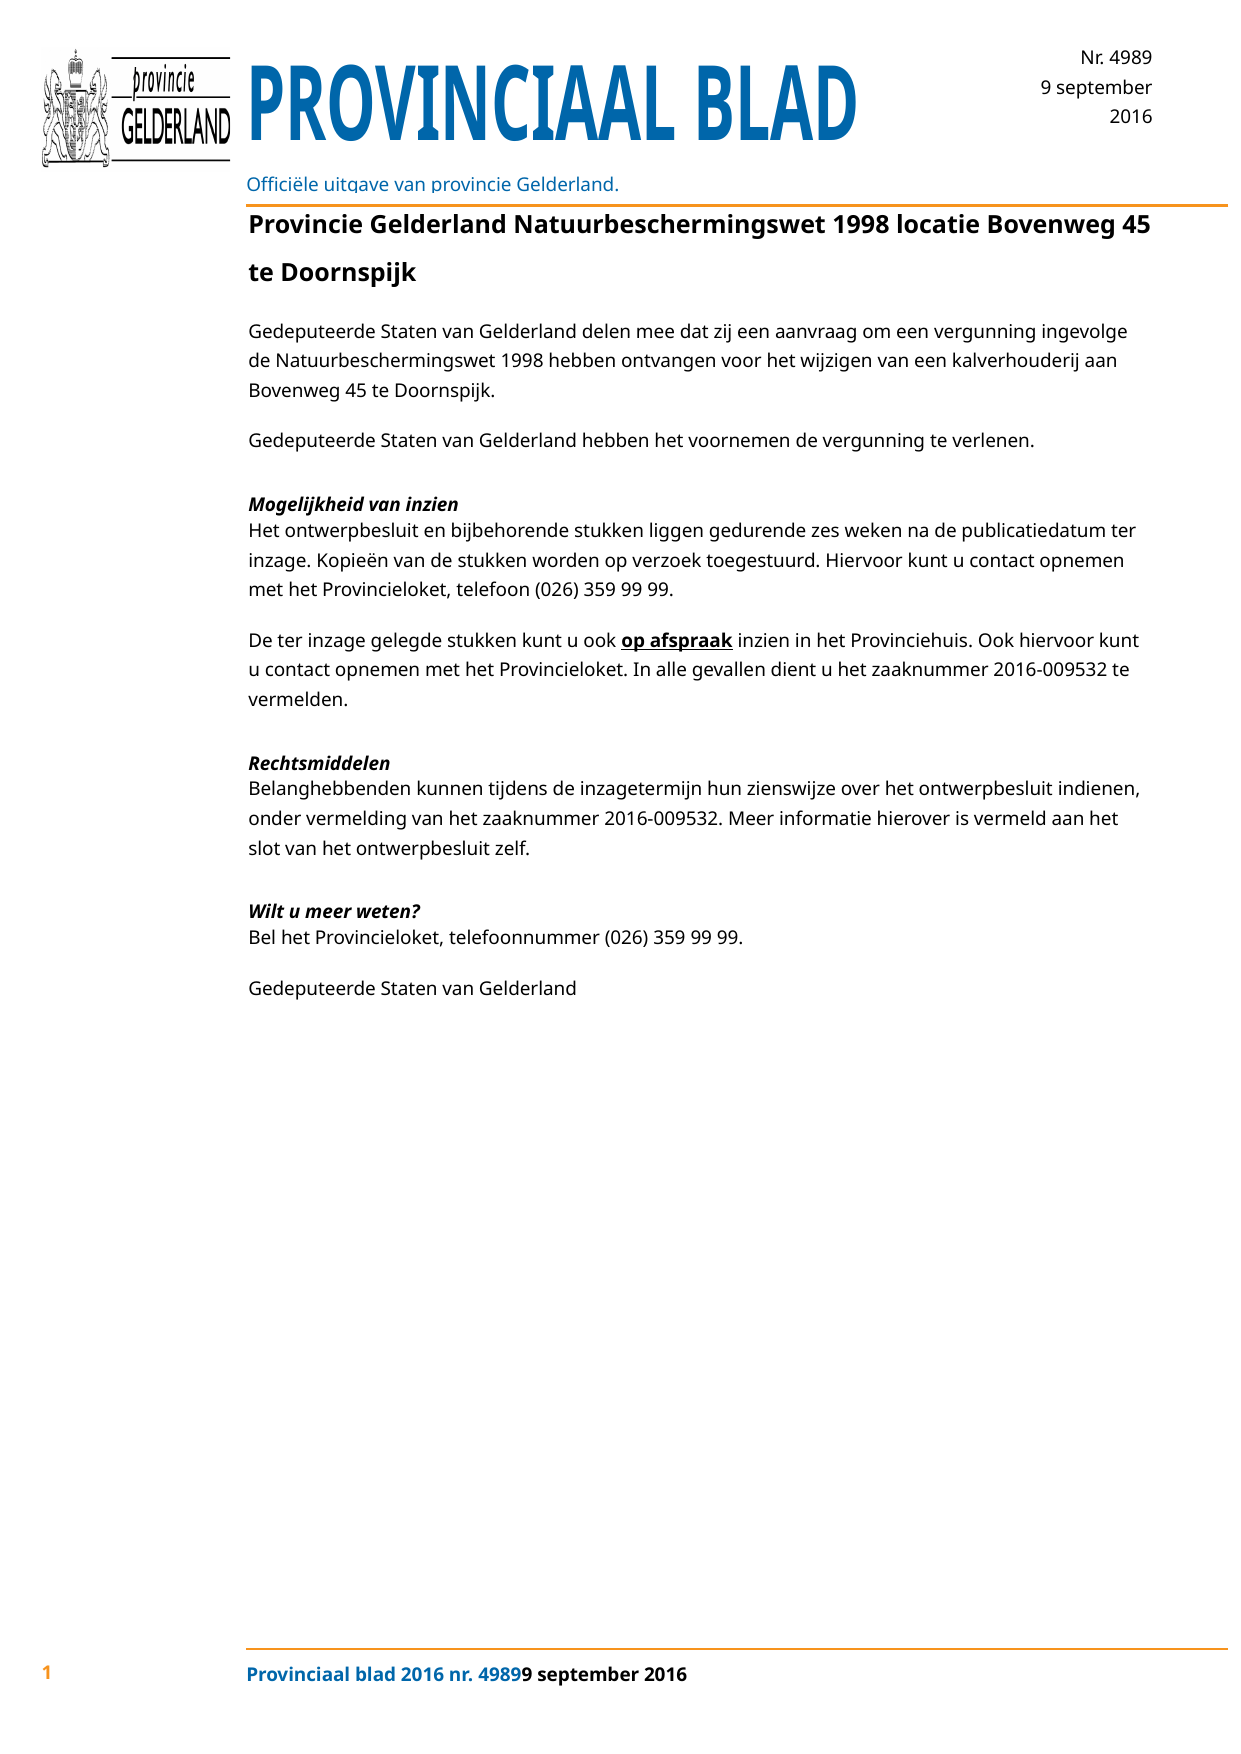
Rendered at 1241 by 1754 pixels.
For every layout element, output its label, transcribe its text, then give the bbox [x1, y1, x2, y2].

text Gedeputeerde Staten van Gelderland delen mee dat zij een aanvraag om een vergunning ingevolge de Natuurbeschermingswet 1998 hebben ontvangen voor het wijzigen van een kalverhouderij aan Bovenweg 45 te Doornspijk. [248, 318, 1152, 403]
picture [41, 47, 231, 172]
text Wilt u meer weten? [248, 899, 1152, 924]
text Rechtsmiddelen [248, 750, 1152, 776]
text Provincie Gelderland Natuurbeschermingswet 1998 locatie Bovenweg 45 te Doornspijk [248, 207, 1152, 288]
text De ter inzage gelegde stukken kunt u ook op afspraak inzien in het Provinciehuis. Ook hiervoor kunt u contact opnemen met het Provincieloket. In alle gevallen dient u het zaaknummer 2016-009532 te vermelden. [248, 627, 1152, 712]
text Mogelijkheid van inzien [248, 491, 1152, 517]
text Het ontwerpbesluit en bijbehorende stukken liggen gedurende zes weken na de publicatiedatum ter inzage. Kopieën van de stukken worden op verzoek toegestuurd. Hiervoor kunt u contact opnemen met het Provincieloket, telefoon (026) 359 99 99. [248, 517, 1152, 602]
text Gedeputeerde Staten van Gelderland [248, 975, 1152, 1001]
text Belanghebbenden kunnen tijdens de inzagetermijn hun zienswijze over het ontwerpbesluit indienen, onder vermelding van het zaaknummer 2016-009532. Meer informatie hierover is vermeld aan het slot van het ontwerpbesluit zelf. [248, 776, 1152, 861]
text Bel het Provincieloket, telefoonnummer (026) 359 99 99. [248, 924, 1152, 950]
text Gedeputeerde Staten van Gelderland hebben het voornemen de vergunning te verlenen. [248, 427, 1152, 453]
